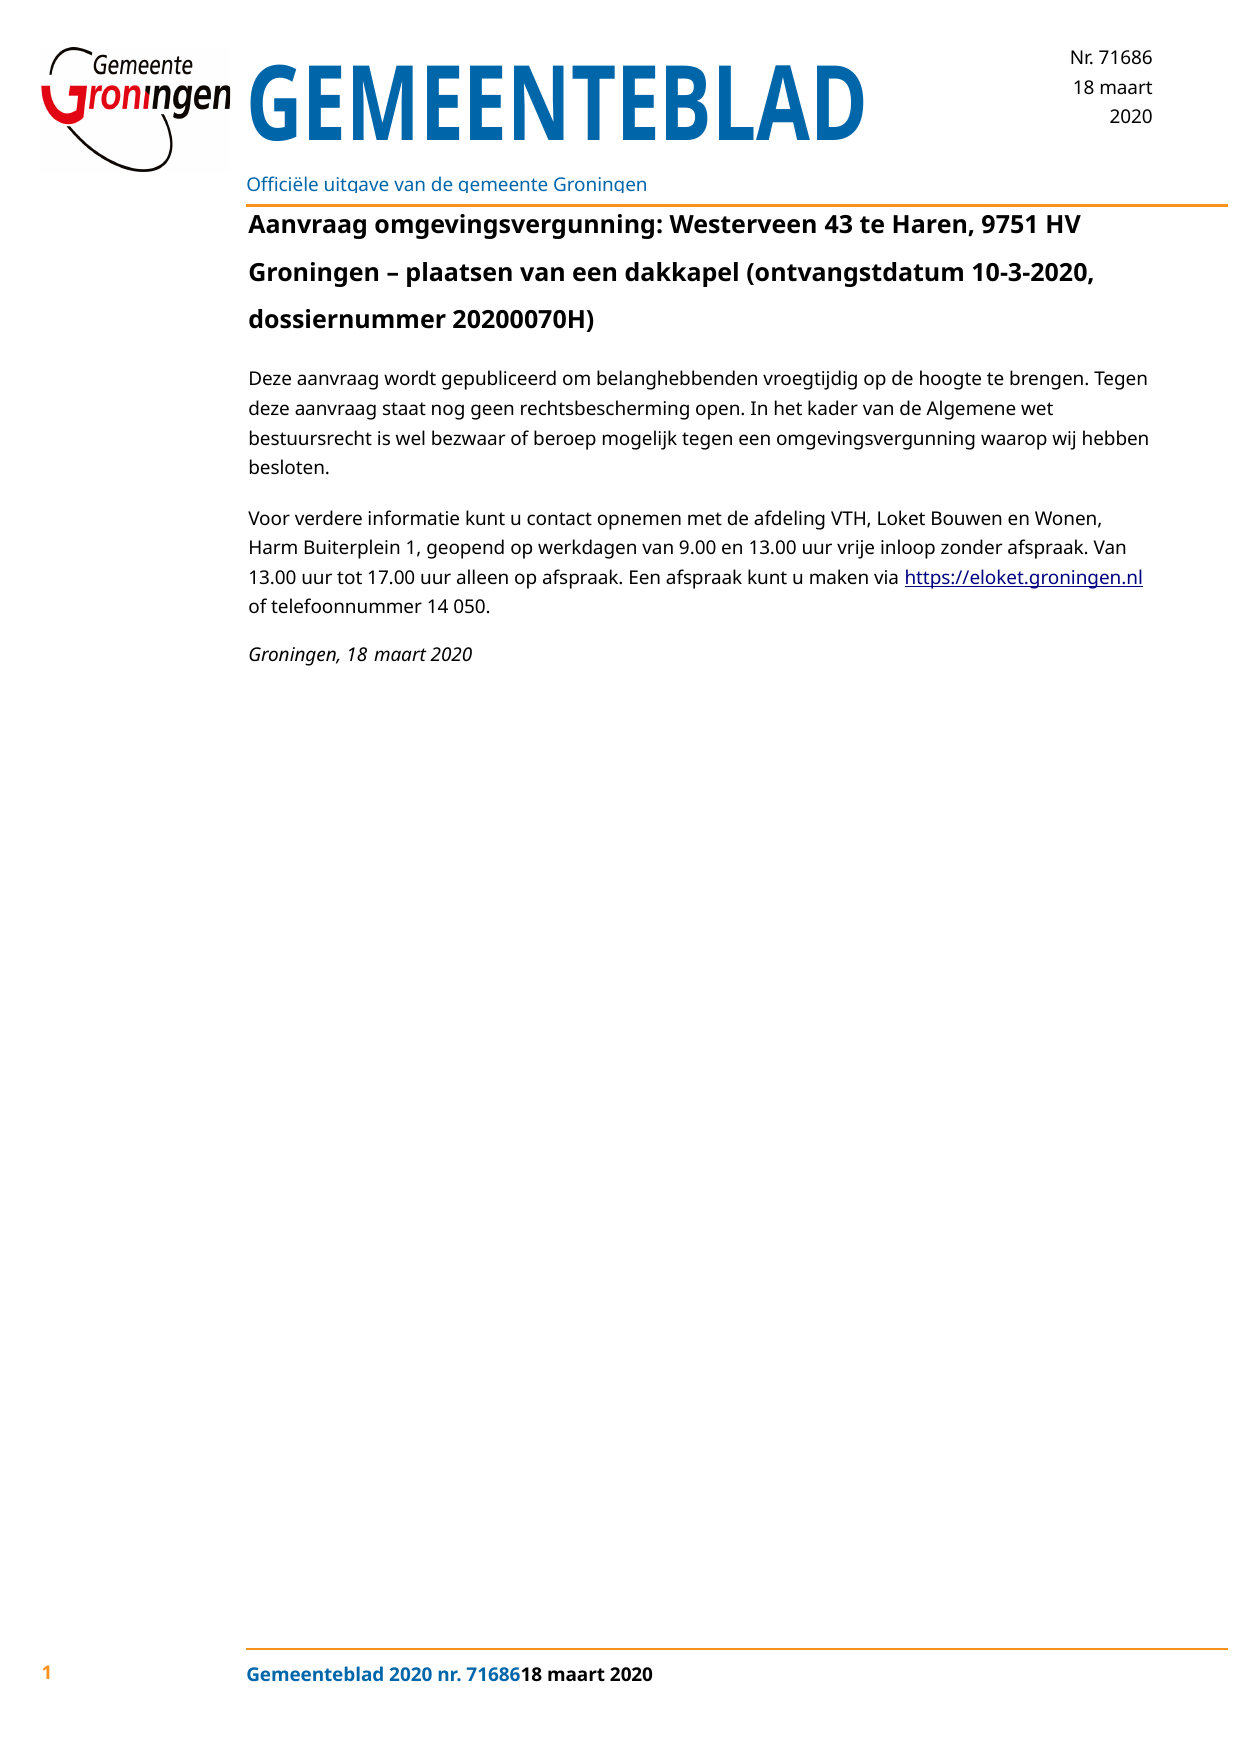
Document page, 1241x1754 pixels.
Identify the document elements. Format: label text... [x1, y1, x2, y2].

text Groningen, 18 maart 2020 [248, 641, 1152, 667]
text Aanvraag omgevingsvergunning: Westerveen 43 te Haren, 9751 HV Groningen – plaatsen van een dakkapel (ontvangstdatum 10-3-2020, dossiernummer 20200070H) [248, 207, 1152, 336]
text Voor verdere informatie kunt u contact opnemen met de afdeling VTH, Loket Bouwen en Wonen, Harm Buiterplein 1, geopend op werkdagen van 9.00 en 13.00 uur vrije inloop zonder afspraak. Van 13.00 uur tot 17.00 uur alleen op afspraak. Een afspraak kunt u maken via https://eloket.groningen.nl of telefoonnummer 14 050. [248, 505, 1152, 619]
text Deze aanvraag wordt gepubliceerd om belanghebbenden vroegtijdig op de hoogte te brengen. Tegen deze aanvraag staat nog geen rechtsbescherming open. In het kader van de Algemene wet bestuursrecht is wel bezwaar of beroep mogelijk tegen een omgevingsvergunning waarop wij hebben besloten. [248, 366, 1152, 480]
picture [41, 47, 231, 172]
